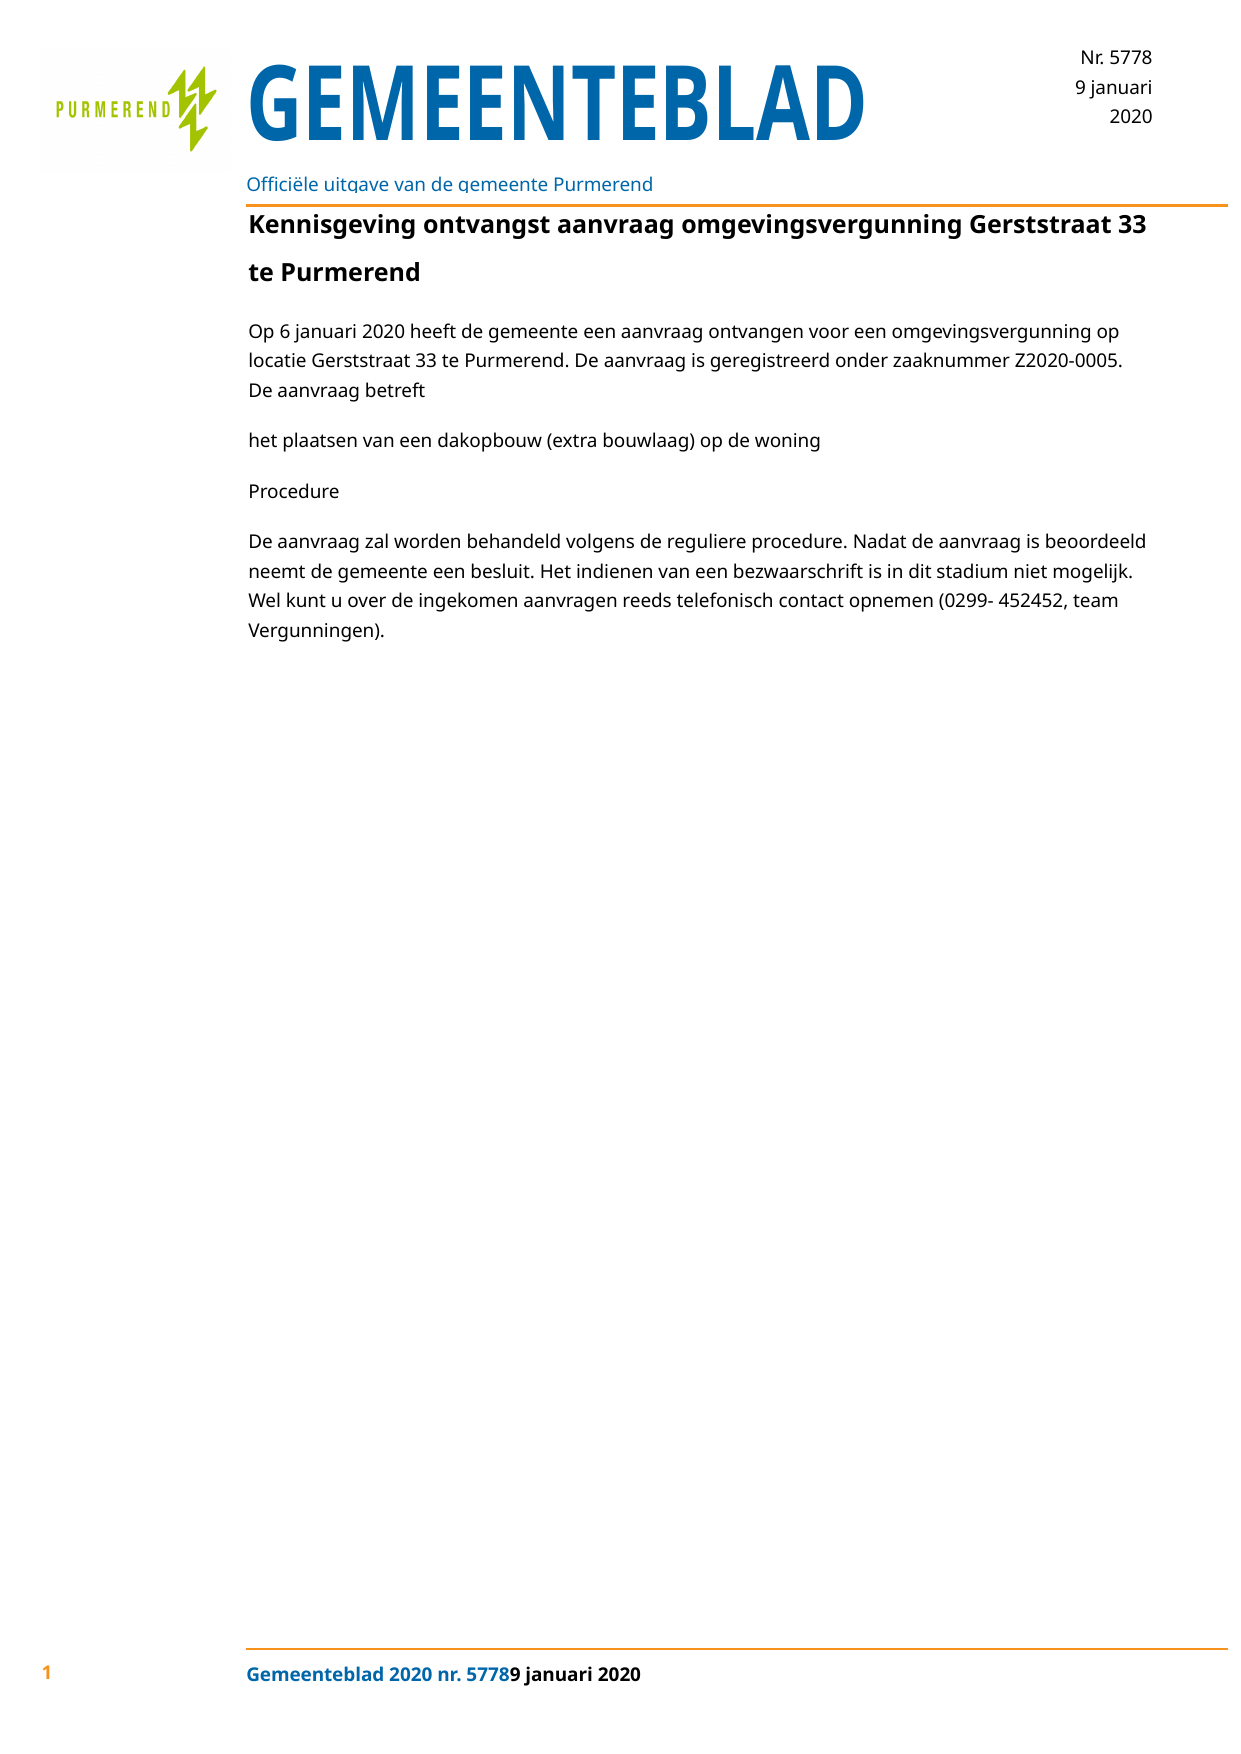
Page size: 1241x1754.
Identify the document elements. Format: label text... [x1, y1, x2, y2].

text De aanvraag zal worden behandeld volgens de reguliere procedure. Nadat de aanvraag is beoordeeld neemt de gemeente een besluit. Het indienen van een bezwaarschrift is in dit stadium niet mogelijk. Wel kunt u over de ingekomen aanvragen reeds telefonisch contact opnemen (0299- 452452, team Vergunningen). [248, 528, 1152, 643]
text Kennisgeving ontvangst aanvraag omgevingsvergunning Gerststraat 33 te Purmerend [248, 207, 1152, 288]
text Op 6 januari 2020 heeft de gemeente een aanvraag ontvangen voor een omgevingsvergunning op locatie Gerststraat 33 te Purmerend. De aanvraag is geregistreerd onder zaaknummer Z2020-0005. De aanvraag betreft [248, 318, 1152, 403]
text het plaatsen van een dakopbouw (extra bouwlaag) op de woning [248, 427, 1152, 453]
text Procedure [248, 478, 1152, 504]
picture [41, 47, 231, 172]
